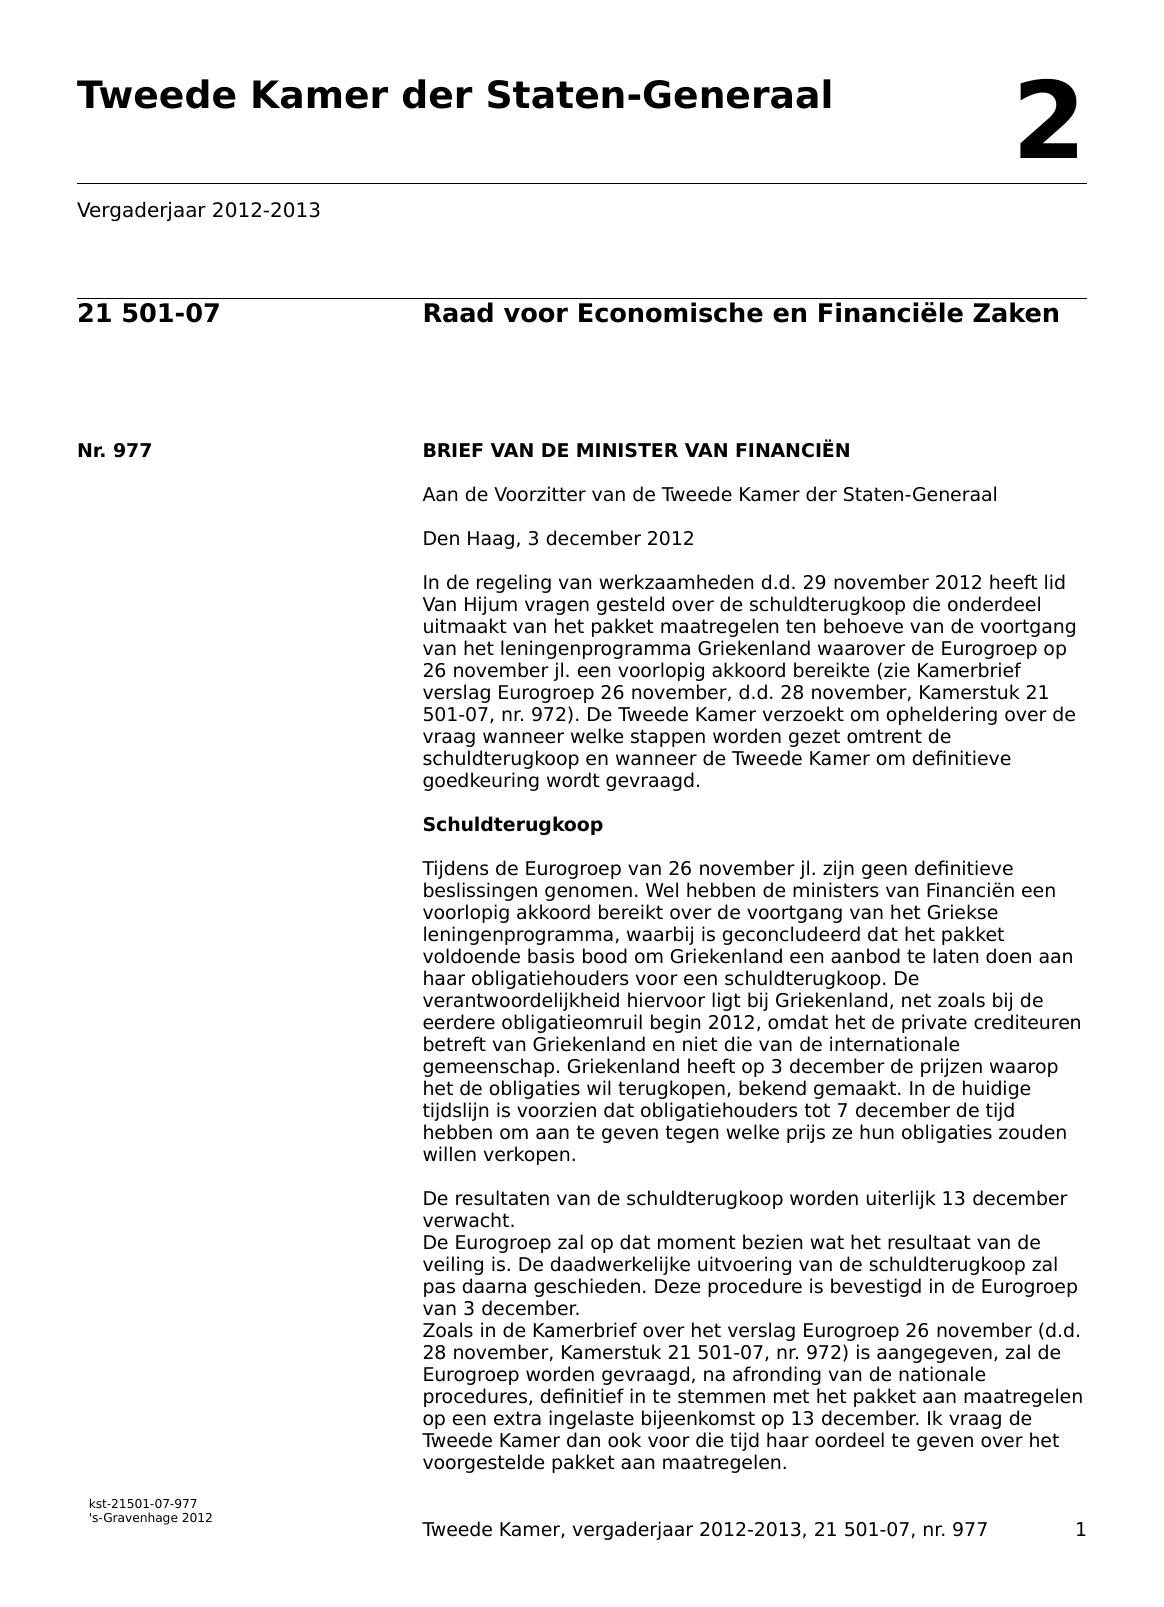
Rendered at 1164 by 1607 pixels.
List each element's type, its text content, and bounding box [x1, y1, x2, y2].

text De resultaten van de schuldterugkoop worden uiterlijk 13 december verwacht. [422, 1188, 1087, 1232]
text kst-21501-07-977 [88, 1497, 323, 1511]
text Tijdens de Eurogroep van 26 november jl. zijn geen definitieve beslissingen genomen. Wel hebben de ministers van Financiën een voorlopig akkoord bereikt over de voortgang van het Griekse leningenprogramma, waarbij is geconcludeerd dat het pakket voldoende basis bood om Griekenland een aanbod te laten doen aan haar obligatiehouders voor een schuldterugkoop. De verantwoordelijkheid hiervoor ligt bij Griekenland, net zoals bij de eerdere obligatieomruil begin 2012, omdat het de private crediteuren betreft van Griekenland en niet die van de internationale gemeenschap. Griekenland heeft op 3 december de prijzen waarop het de obligaties wil terugkopen, bekend gemaakt. In de huidige tijdslijn is voorzien dat obligatiehouders tot 7 december de tijd hebben om aan te geven tegen welke prijs ze hun obligaties zouden willen verkopen. [422, 858, 1087, 1166]
subtitle Schuldterugkoop [422, 814, 1087, 836]
table_header 2 [886, 59, 1087, 183]
text Den Haag, 3 december 2012 [422, 528, 1087, 550]
table_header Tweede Kamer der Staten-Generaal [77, 59, 886, 183]
table_cell Vergaderjaar 2012-2013 [77, 184, 1087, 298]
text Aan de Voorzitter van de Tweede Kamer der Staten-Generaal [422, 484, 1087, 506]
subtitle 21 501-07 Raad voor Economische en Financiële Zaken [77, 299, 1087, 329]
text De Eurogroep zal op dat moment bezien wat het resultaat van de veiling is. De daadwerkelijke uitvoering van de schuldterugkoop zal pas daarna geschieden. Deze procedure is bevestigd in de Eurogroep van 3 december. [422, 1232, 1087, 1320]
subtitle Nr. 977 BRIEF VAN DE MINISTER VAN FINANCIËN [77, 440, 1087, 462]
text In de regeling van werkzaamheden d.d. 29 november 2012 heeft lid Van Hijum vragen gesteld over de schuldterugkoop die onderdeel uitmaakt van het pakket maatregelen ten behoeve van de voortgang van het leningenprogramma Griekenland waarover de Eurogroep op 26 november jl. een voorlopig akkoord bereikte (zie Kamerbrief verslag Eurogroep 26 november, d.d. 28 november, Kamerstuk 21 501-07, nr. 972). De Tweede Kamer verzoekt om opheldering over de vraag wanneer welke stappen worden gezet omtrent de schuldterugkoop en wanneer de Tweede Kamer om definitieve goedkeuring wordt gevraagd. [422, 572, 1087, 792]
text 's-Gravenhage 2012 [88, 1511, 323, 1525]
text Zoals in de Kamerbrief over het verslag Eurogroep 26 november (d.d. 28 november, Kamerstuk 21 501-07, nr. 972) is aangegeven, zal de Eurogroep worden gevraagd, na afronding van de nationale procedures, definitief in te stemmen met het pakket aan maatregelen op een extra ingelaste bijeenkomst op 13 december. Ik vraag de Tweede Kamer dan ook voor die tijd haar oordeel te geven over het voorgestelde pakket aan maatregelen. [422, 1320, 1087, 1474]
